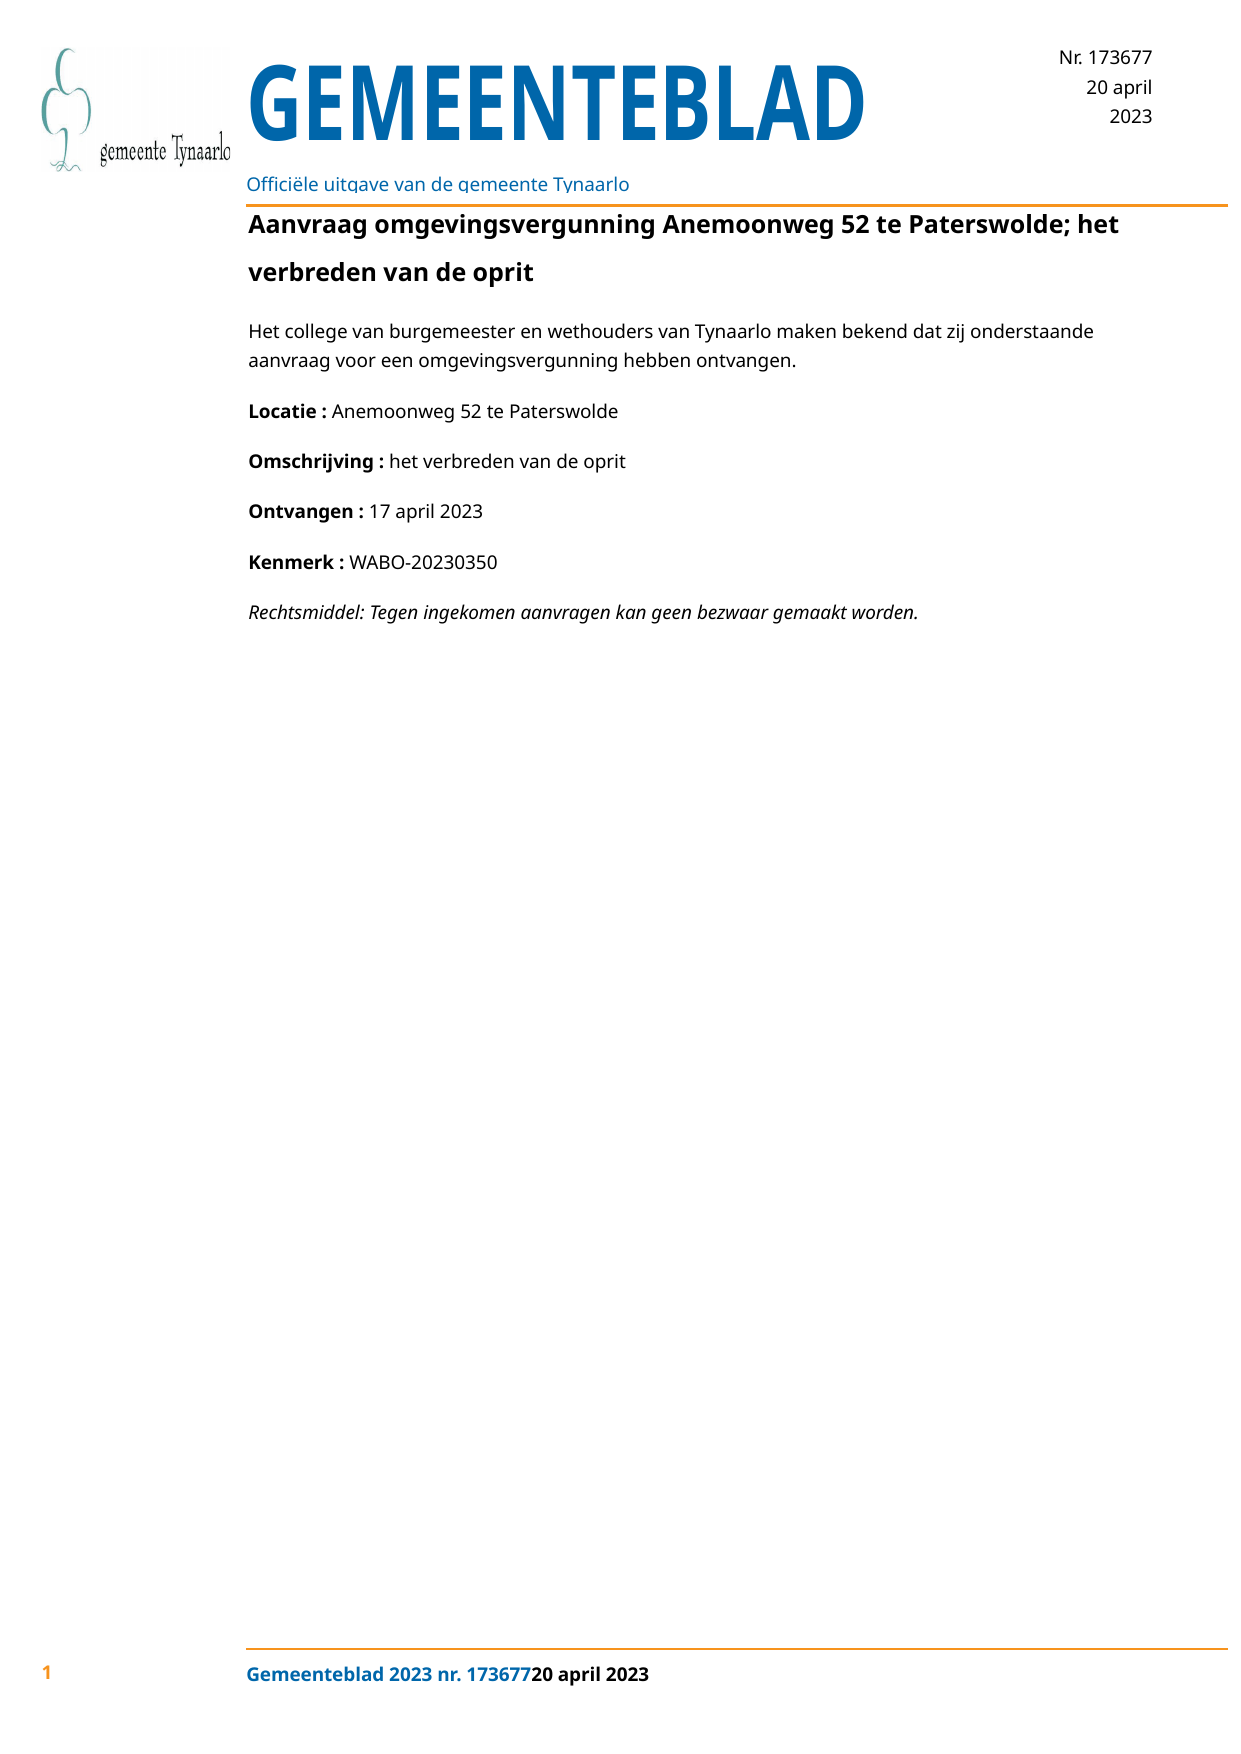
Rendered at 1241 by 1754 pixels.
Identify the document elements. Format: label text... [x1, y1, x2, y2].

text Aanvraag omgevingsvergunning Anemoonweg 52 te Paterswolde; het verbreden van de oprit [248, 207, 1152, 288]
text Omschrijving : het verbreden van de oprit [248, 448, 1152, 474]
picture [41, 47, 231, 172]
text Kenmerk : WABO-20230350 [248, 549, 1152, 575]
text Rechtsmiddel: Tegen ingekomen aanvragen kan geen bezwaar gemaakt worden. [248, 599, 1152, 625]
text Locatie : Anemoonweg 52 te Paterswolde [248, 398, 1152, 424]
text Het college van burgemeester en wethouders van Tynaarlo maken bekend dat zij onderstaande aanvraag voor een omgevingsvergunning hebben ontvangen. [248, 318, 1152, 373]
text Ontvangen : 17 april 2023 [248, 499, 1152, 524]
